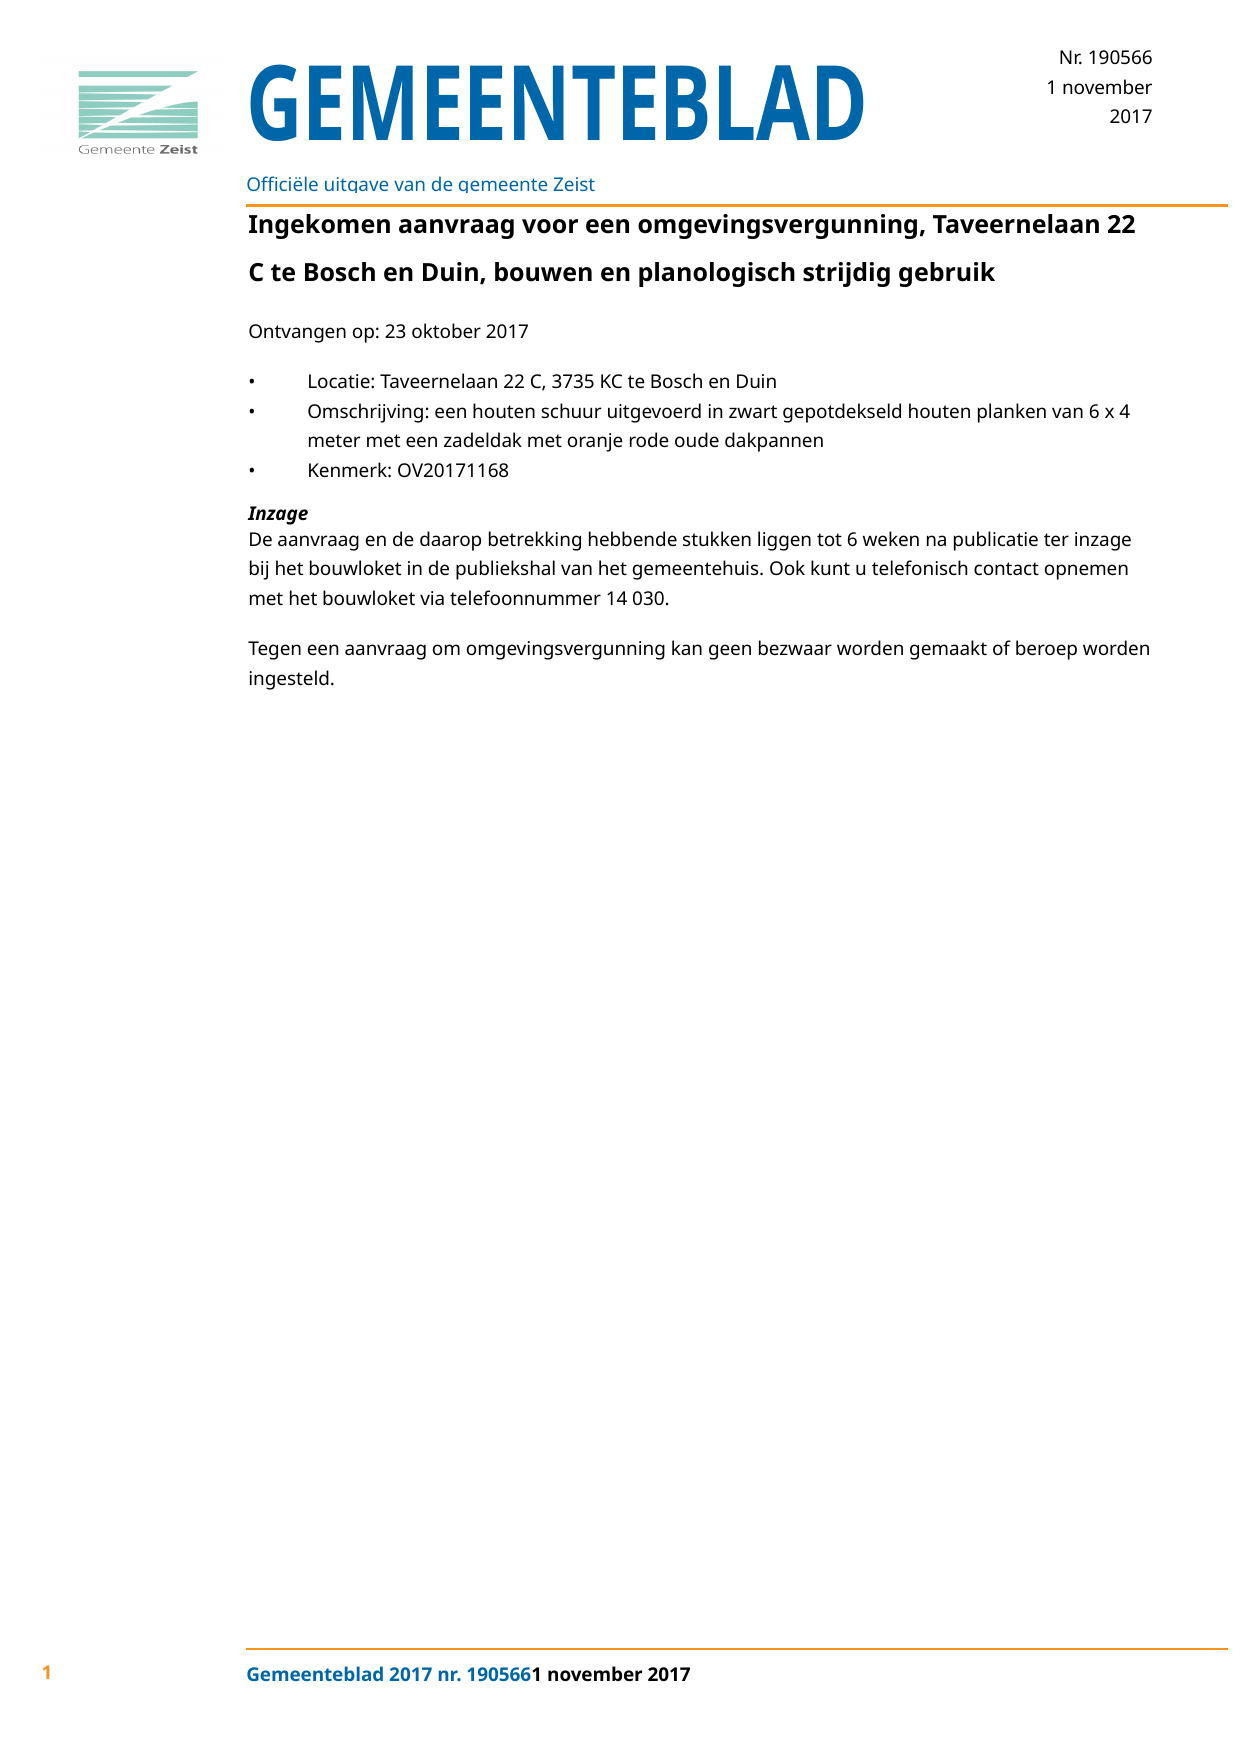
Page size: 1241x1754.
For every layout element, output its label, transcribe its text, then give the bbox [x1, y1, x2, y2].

text Inzage [248, 500, 1152, 526]
text De aanvraag en de daarop betrekking hebbende stukken liggen tot 6 weken na publicatie ter inzage bij het bouwloket in de publiekshal van het gemeentehuis. Ook kunt u telefonisch contact opnemen met het bouwloket via telefoonnummer 14 030. [248, 526, 1152, 611]
text Ontvangen op: 23 oktober 2017 [248, 318, 1152, 344]
text Ingekomen aanvraag voor een omgevingsvergunning, Taveernelaan 22 C te Bosch en Duin, bouwen en planologisch strijdig gebruik [248, 207, 1152, 288]
list Locatie: Taveernelaan 22 C, 3735 KC te Bosch en Duin [248, 368, 1152, 394]
list Kenmerk: OV20171168 [248, 457, 1152, 483]
list Omschrijving: een houten schuur uitgevoerd in zwart gepotdekseld houten planken van 6 x 4 meter met een zadeldak met oranje rode oude dakpannen [248, 398, 1152, 453]
text Tegen een aanvraag om omgevingsvergunning kan geen bezwaar worden gemaakt of beroep worden ingesteld. [248, 636, 1152, 691]
picture [41, 47, 231, 172]
